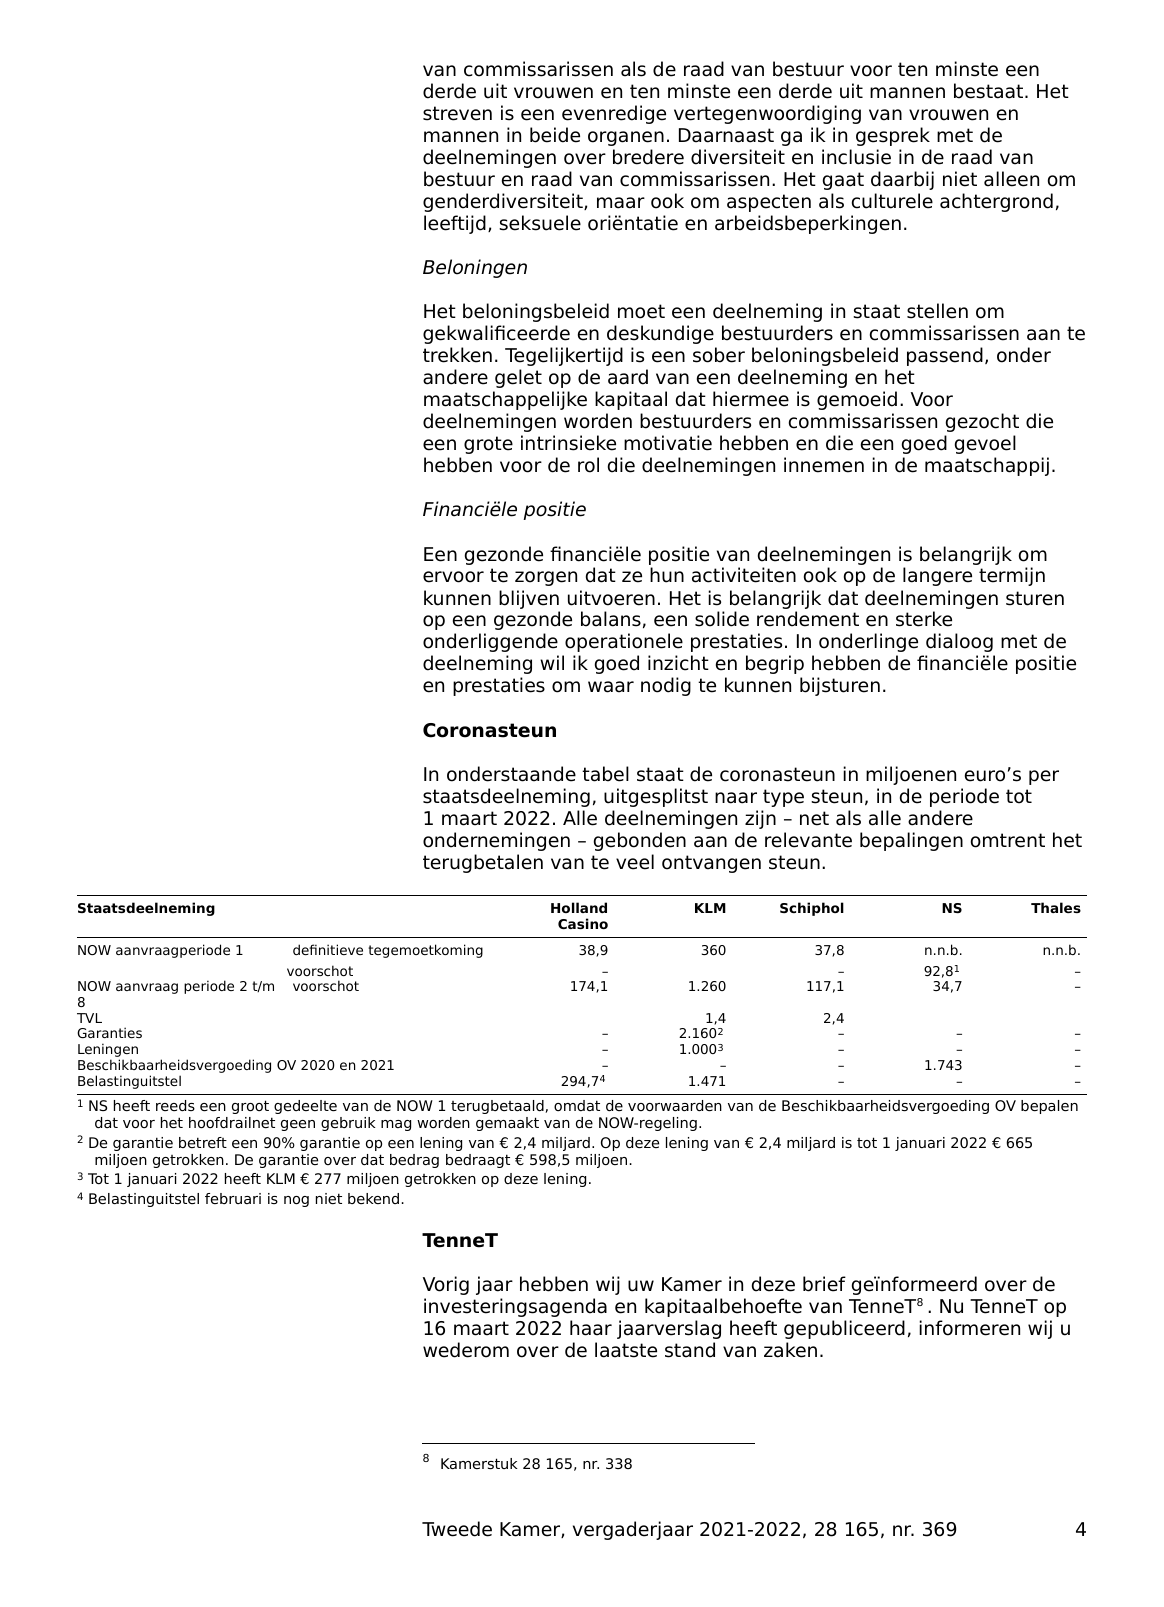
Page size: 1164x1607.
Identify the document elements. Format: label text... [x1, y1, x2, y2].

text Het beloningsbeleid moet een deelneming in staat stellen om gekwalificeerde en deskundige bestuurders en commissarissen aan te trekken. Tegelijkertijd is een sober beloningsbeleid passend, onder andere gelet op de aard van een deelneming en het maatschappelijke kapitaal dat hiermee is gemoeid. Voor deelnemingen worden bestuurders en commissarissen gezocht die een grote intrinsieke motivatie hebben en die een goed gevoel hebben voor de rol die deelnemingen innemen in de maatschappij. [422, 301, 1087, 477]
text In onderstaande tabel staat de coronasteun in miljoenen euro’s per staatsdeelneming, uitgesplitst naar type steun, in de periode tot 1 maart 2022. Alle deelnemingen zijn – net als alle andere ondernemingen – gebonden aan de relevante bepalingen omtrent het terugbetalen van te veel ontvangen steun. [422, 764, 1087, 873]
table_cell – [732, 1026, 850, 1042]
table_cell Belastinguitstel [77, 1074, 496, 1094]
table_cell 1 NS heeft reeds een groot gedeelte van de NOW 1 terugbetaald, omdat de voorwaarden van de Beschikbaarheidsvergoeding OV bepalen dat voor het hoofdrailnet geen gebruik mag worden gemaakt van de NOW-regeling. 2 De garantie betreft een 90% garantie op een lening van € 2,4 miljard. Op deze lening van € 2,4 miljard is tot 1 januari 2022 € 665 miljoen getrokken. De garantie over dat bedrag bedraagt € 598,5 miljoen. 3 Tot 1 januari 2022 heeft KLM € 277 miljoen getrokken op deze lening. 4 Belastinguitstel februari is nog niet bekend. [77, 1095, 1087, 1208]
table_cell 1,4 [614, 1011, 732, 1026]
text Kamerstuk 28 165, nr. 338 [422, 1452, 1087, 1474]
table_header Thales [969, 896, 1087, 937]
table_cell Leningen [77, 1042, 496, 1058]
table_cell – [496, 1042, 614, 1058]
table_cell – [496, 1026, 614, 1042]
subtitle TenneT [422, 1230, 1087, 1252]
table_cell Garanties [77, 1026, 496, 1042]
table_cell – [969, 959, 1087, 979]
table_cell [969, 1011, 1087, 1026]
table_cell 2.1602 [614, 1026, 732, 1042]
table_cell Beschikbaarheidsvergoeding OV 2020 en 2021 [77, 1058, 496, 1073]
table_cell NOW aanvraag periode 2 t/m 8 [77, 979, 286, 1011]
table_cell 34,7 [850, 979, 968, 1011]
text Vorig jaar hebben wij uw Kamer in deze brief geïnformeerd over de investeringsagenda en kapitaalbehoefte van TenneT. Nu TenneT op 16 maart 2022 haar jaarverslag heeft gepubliceerd, informeren wij u wederom over de laatste stand van zaken. [422, 1274, 1087, 1362]
table_cell – [496, 959, 614, 979]
table_cell – [850, 1042, 968, 1058]
table_cell n.n.b. [969, 938, 1087, 959]
table_header KLM [614, 896, 732, 937]
table_cell – [732, 1074, 850, 1094]
table_cell 1.743 [850, 1058, 968, 1073]
table_header Holland Casino [496, 896, 614, 937]
table_header NS [850, 896, 968, 937]
table_cell – [496, 1058, 614, 1073]
table_cell 174,1 [496, 979, 614, 1011]
table_cell – [969, 1042, 1087, 1058]
table_cell – [732, 959, 850, 979]
table_cell 360 [614, 938, 732, 959]
table_cell 1.471 [614, 1074, 732, 1094]
subtitle Coronasteun [422, 719, 1087, 741]
table_cell [850, 1011, 968, 1026]
table_cell 1.0003 [614, 1042, 732, 1058]
table_cell 37,8 [732, 938, 850, 959]
table_cell – [969, 1058, 1087, 1073]
table_header Staatsdeelneming [77, 896, 496, 937]
text Een gezonde financiële positie van deelnemingen is belangrijk om ervoor te zorgen dat ze hun activiteiten ook op de langere termijn kunnen blijven uitvoeren. Het is belangrijk dat deelnemingen sturen op een gezonde balans, een solide rendement en sterke onderliggende operationele prestaties. In onderlinge dialoog met de deelneming wil ik goed inzicht en begrip hebben de financiële positie en prestaties om waar nodig te kunnen bijsturen. [422, 543, 1087, 697]
table_cell – [969, 1074, 1087, 1094]
table_cell – [732, 1042, 850, 1058]
table_cell 117,1 [732, 979, 850, 1011]
table_cell 2,4 [732, 1011, 850, 1026]
table_cell TVL [77, 1011, 496, 1026]
table_cell NOW aanvraagperiode 1 [77, 938, 286, 979]
subtitle Beloningen [422, 257, 1087, 279]
table_cell n.n.b. [850, 938, 968, 959]
table_cell voorschot [286, 959, 496, 979]
table_cell 294,74 [496, 1074, 614, 1094]
table_cell – [969, 979, 1087, 1011]
text van commissarissen als de raad van bestuur voor ten minste een derde uit vrouwen en ten minste een derde uit mannen bestaat. Het streven is een evenredige vertegenwoordiging van vrouwen en mannen in beide organen. Daarnaast ga ik in gesprek met de deelnemingen over bredere diversiteit en inclusie in de raad van bestuur en raad van commissarissen. Het gaat daarbij niet alleen om genderdiversiteit, maar ook om aspecten als culturele achtergrond, leeftijd, seksuele oriëntatie en arbeidsbeperkingen. [422, 59, 1087, 235]
table_cell 38,9 [496, 938, 614, 959]
table_cell – [969, 1026, 1087, 1042]
table_cell 1.260 [614, 979, 732, 1011]
table_cell 92,81 [850, 959, 968, 979]
table_cell definitieve tegemoetkoming [286, 938, 496, 959]
table_cell – [732, 1058, 850, 1073]
subtitle Financiële positie [422, 499, 1087, 521]
table_header Schiphol [732, 896, 850, 937]
table_cell – [614, 1058, 732, 1073]
table_cell voorschot [286, 979, 496, 1011]
table_cell [496, 1011, 614, 1026]
table_cell – [850, 1074, 968, 1094]
table_cell [614, 959, 732, 979]
table_cell – [850, 1026, 968, 1042]
